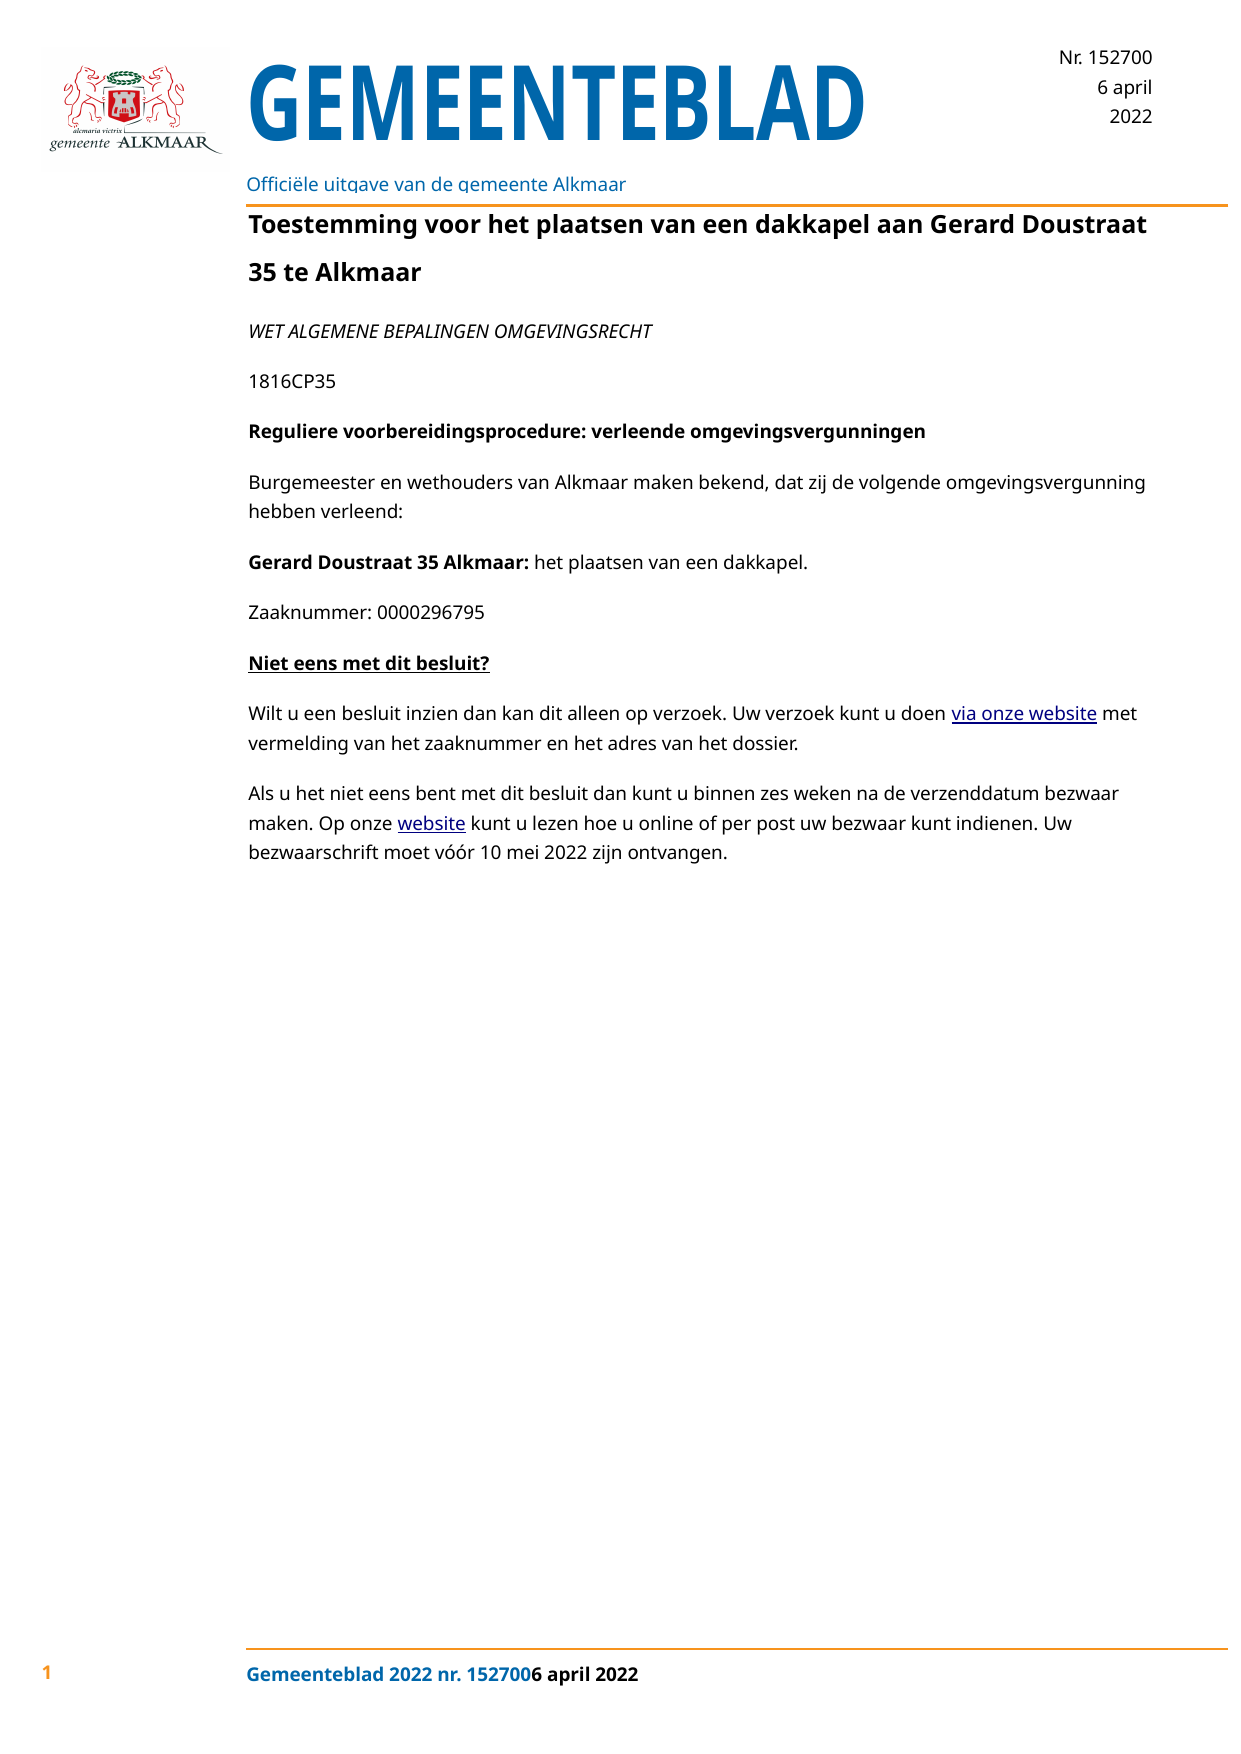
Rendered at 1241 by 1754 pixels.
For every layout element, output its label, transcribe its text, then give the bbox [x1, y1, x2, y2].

text Gerard Doustraat 35 Alkmaar: het plaatsen van een dakkapel. [248, 549, 1152, 575]
text Niet eens met dit besluit? [248, 650, 1152, 676]
text Als u het niet eens bent met dit besluit dan kunt u binnen zes weken na de verzenddatum bezwaar maken. Op onze website kunt u lezen hoe u online of per post uw bezwaar kunt indienen. Uw bezwaarschrift moet vóór 10 mei 2022 zijn ontvangen. [248, 780, 1152, 865]
text Burgemeester en wethouders van Alkmaar maken bekend, dat zij de volgende omgevingsvergunning hebben verleend: [248, 469, 1152, 524]
text Toestemming voor het plaatsen van een dakkapel aan Gerard Doustraat 35 te Alkmaar [248, 207, 1152, 288]
picture [41, 47, 231, 172]
text WET ALGEMENE BEPALINGEN OMGEVINGSRECHT [248, 318, 1152, 344]
text 1816CP35 [248, 368, 1152, 394]
text Reguliere voorbereidingsprocedure: verleende omgevingsvergunningen [248, 419, 1152, 444]
text Zaaknummer: 0000296795 [248, 599, 1152, 625]
text Wilt u een besluit inzien dan kan dit alleen op verzoek. Uw verzoek kunt u doen via onze website met vermelding van het zaaknummer en het adres van het dossier. [248, 700, 1152, 756]
